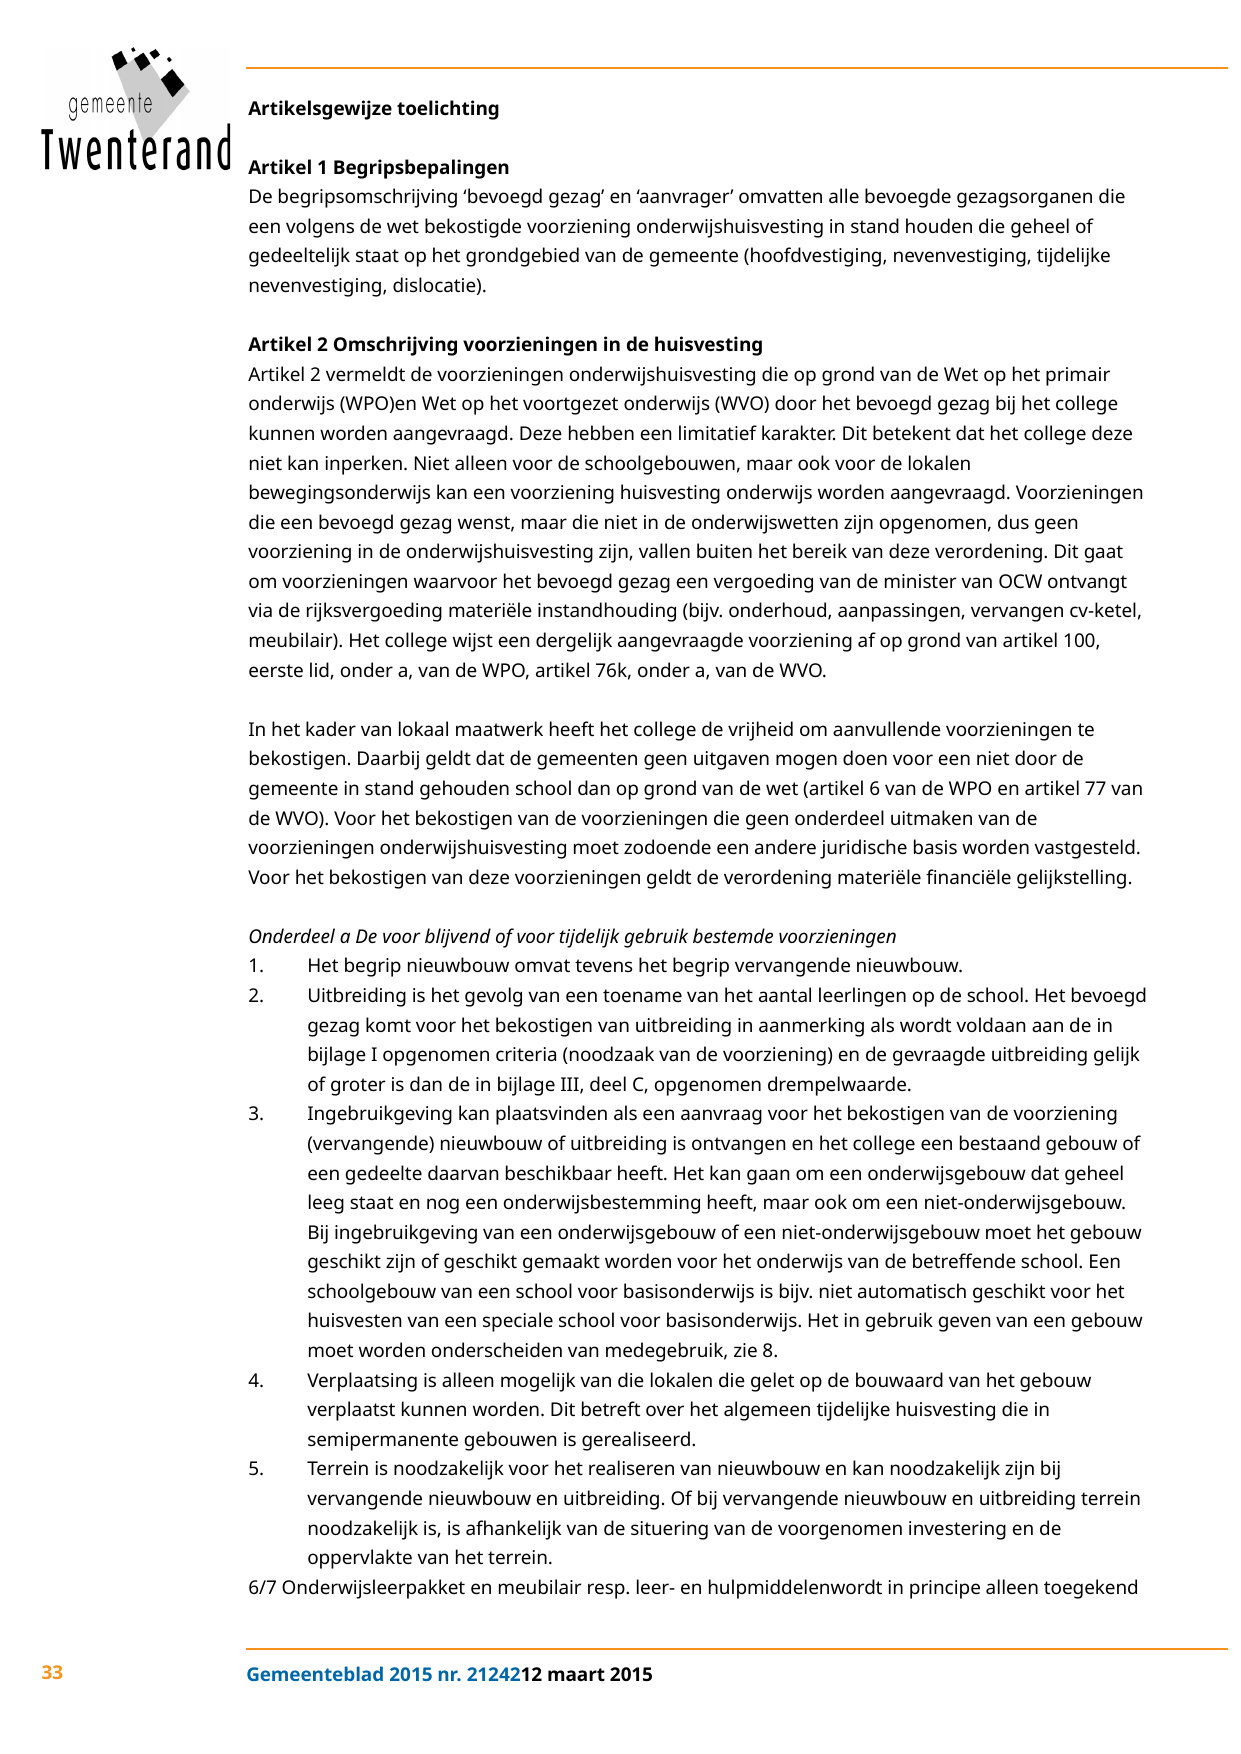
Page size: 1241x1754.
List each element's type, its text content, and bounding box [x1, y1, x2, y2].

text Onderdeel a De voor blijvend of voor tijdelijk gebruik bestemde voorzieningen [248, 923, 1152, 949]
list Uitbreiding is het gevolg van een toename van het aantal leerlingen op de school. Het bevoegd gezag komt voor het bekostigen van uitbreiding in aanmerking als wordt voldaan aan de in bijlage I opgenomen criteria (noodzaak van de voorziening) en de gevraagde uitbreiding gelijk of groter is dan de in bijlage III, deel C, opgenomen drempelwaarde. [248, 982, 1152, 1097]
text Artikelsgewijze toelichting [248, 95, 1152, 121]
list Het begrip nieuwbouw omvat tevens het begrip vervangende nieuwbouw. [248, 953, 1152, 978]
list Ingebruikgeving kan plaatsvinden als een aanvraag voor het bekostigen van de voorziening (vervangende) nieuwbouw of uitbreiding is ontvangen en het college een bestaand gebouw of een gedeelte daarvan beschikbaar heeft. Het kan gaan om een onderwijsgebouw dat geheel leeg staat en nog een onderwijsbestemming heeft, maar ook om een niet-onderwijsgebouw. Bij ingebruikgeving van een onderwijsgebouw of een niet-onderwijsgebouw moet het gebouw geschikt zijn of geschikt gemaakt worden voor het onderwijs van de betreffende school. Een schoolgebouw van een school voor basisonderwijs is bijv. niet automatisch geschikt voor het huisvesten van een speciale school voor basisonderwijs. Het in gebruik geven van een gebouw moet worden onderscheiden van medegebruik, zie 8. [248, 1101, 1152, 1363]
list Verplaatsing is alleen mogelijk van die lokalen die gelet op de bouwaard van het gebouw verplaatst kunnen worden. Dit betreft over het algemeen tijdelijke huisvesting die in semipermanente gebouwen is gerealiseerd. [248, 1367, 1152, 1452]
text Artikel 2 vermeldt de voorzieningen onderwijshuisvesting die op grond van de Wet op het primair onderwijs (WPO)en Wet op het voortgezet onderwijs (WVO) door het bevoegd gezag bij het college kunnen worden aangevraagd. Deze hebben een limitatief karakter. Dit betekent dat het college deze niet kan inperken. Niet alleen voor de schoolgebouwen, maar ook voor de lokalen bewegingsonderwijs kan een voorziening huisvesting onderwijs worden aangevraagd. Voorzieningen die een bevoegd gezag wenst, maar die niet in de onderwijswetten zijn opgenomen, dus geen voorziening in de onderwijshuisvesting zijn, vallen buiten het bereik van deze verordening. Dit gaat om voorzieningen waarvoor het bevoegd gezag een vergoeding van de minister van OCW ontvangt via de rijksvergoeding materiële instandhouding (bijv. onderhoud, aanpassingen, vervangen cv-ketel, meubilair). Het college wijst een dergelijk aangevraagde voorziening af op grond van artikel 100, eerste lid, onder a, van de WPO, artikel 76k, onder a, van de WVO. [248, 361, 1152, 683]
text Artikel 2 Omschrijving voorzieningen in de huisvesting [248, 331, 1152, 357]
text In het kader van lokaal maatwerk heeft het college de vrijheid om aanvullende voorzieningen te bekostigen. Daarbij geldt dat de gemeenten geen uitgaven mogen doen voor een niet door de gemeente in stand gehouden school dan op grond van de wet (artikel 6 van de WPO en artikel 77 van de WVO). Voor het bekostigen van de voorzieningen die geen onderdeel uitmaken van de voorzieningen onderwijshuisvesting moet zodoende een andere juridische basis worden vastgesteld. Voor het bekostigen van deze voorzieningen geldt de verordening materiële financiële gelijkstelling. [248, 716, 1152, 890]
text De begripsomschrijving ‘bevoegd gezag’ en ‘aanvrager’ omvatten alle bevoegde gezagsorganen die een volgens de wet bekostigde voorziening onderwijshuisvesting in stand houden die geheel of gedeeltelijk staat op het grondgebied van de gemeente (hoofdvestiging, nevenvestiging, tijdelijke nevenvestiging, dislocatie). [248, 183, 1152, 298]
list Terrein is noodzakelijk voor het realiseren van nieuwbouw en kan noodzakelijk zijn bij vervangende nieuwbouw en uitbreiding. Of bij vervangende nieuwbouw en uitbreiding terrein noodzakelijk is, is afhankelijk van de situering van de voorgenomen investering en de oppervlakte van het terrein. [248, 1456, 1152, 1570]
text 6/7 Onderwijsleerpakket en meubilair resp. leer- en hulpmiddelenwordt in principe alleen toegekend [248, 1574, 1152, 1600]
picture [41, 47, 231, 172]
text Artikel 1 Begripsbepalingen [248, 154, 1152, 180]
